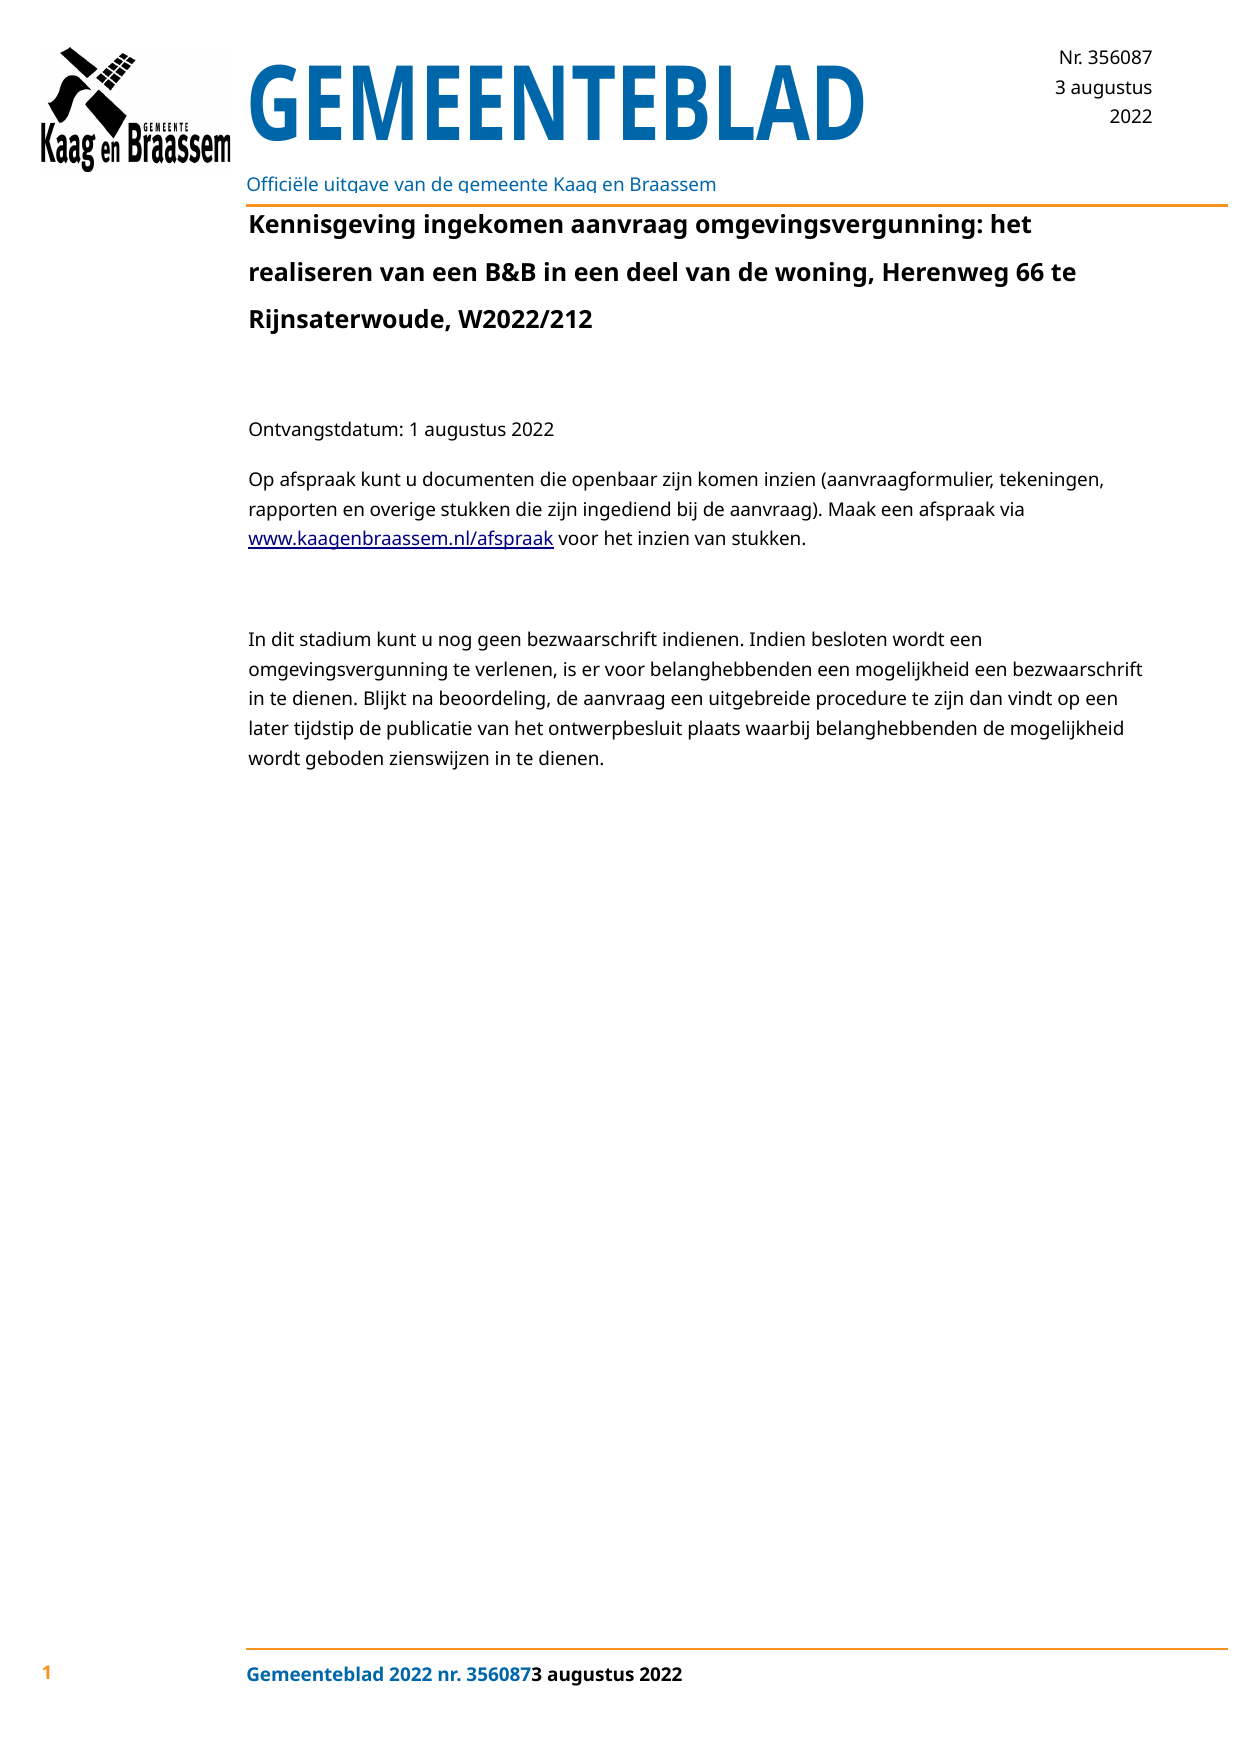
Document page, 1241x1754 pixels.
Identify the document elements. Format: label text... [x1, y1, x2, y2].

text Ontvangstdatum: 1 augustus 2022 [248, 416, 1152, 442]
text Kennisgeving ingekomen aanvraag omgevingsvergunning: het realiseren van een B&B in een deel van de woning, Herenweg 66 te Rijnsaterwoude, W2022/212 [248, 207, 1152, 336]
text Op afspraak kunt u documenten die openbaar zijn komen inzien (aanvraagformulier, tekeningen, rapporten en overige stukken die zijn ingediend bij de aanvraag). Maak een afspraak via www.kaagenbraassem.nl/afspraak voor het inzien van stukken. [248, 466, 1152, 551]
picture [41, 47, 231, 172]
text In dit stadium kunt u nog geen bezwaarschrift indienen. Indien besloten wordt een omgevingsvergunning te verlenen, is er voor belanghebbenden een mogelijkheid een bezwaarschrift in te dienen. Blijkt na beoordeling, de aanvraag een uitgebreide procedure te zijn dan vindt op een later tijdstip de publicatie van het ontwerpbesluit plaats waarbij belanghebbenden de mogelijkheid wordt geboden zienswijzen in te dienen. [248, 626, 1152, 770]
